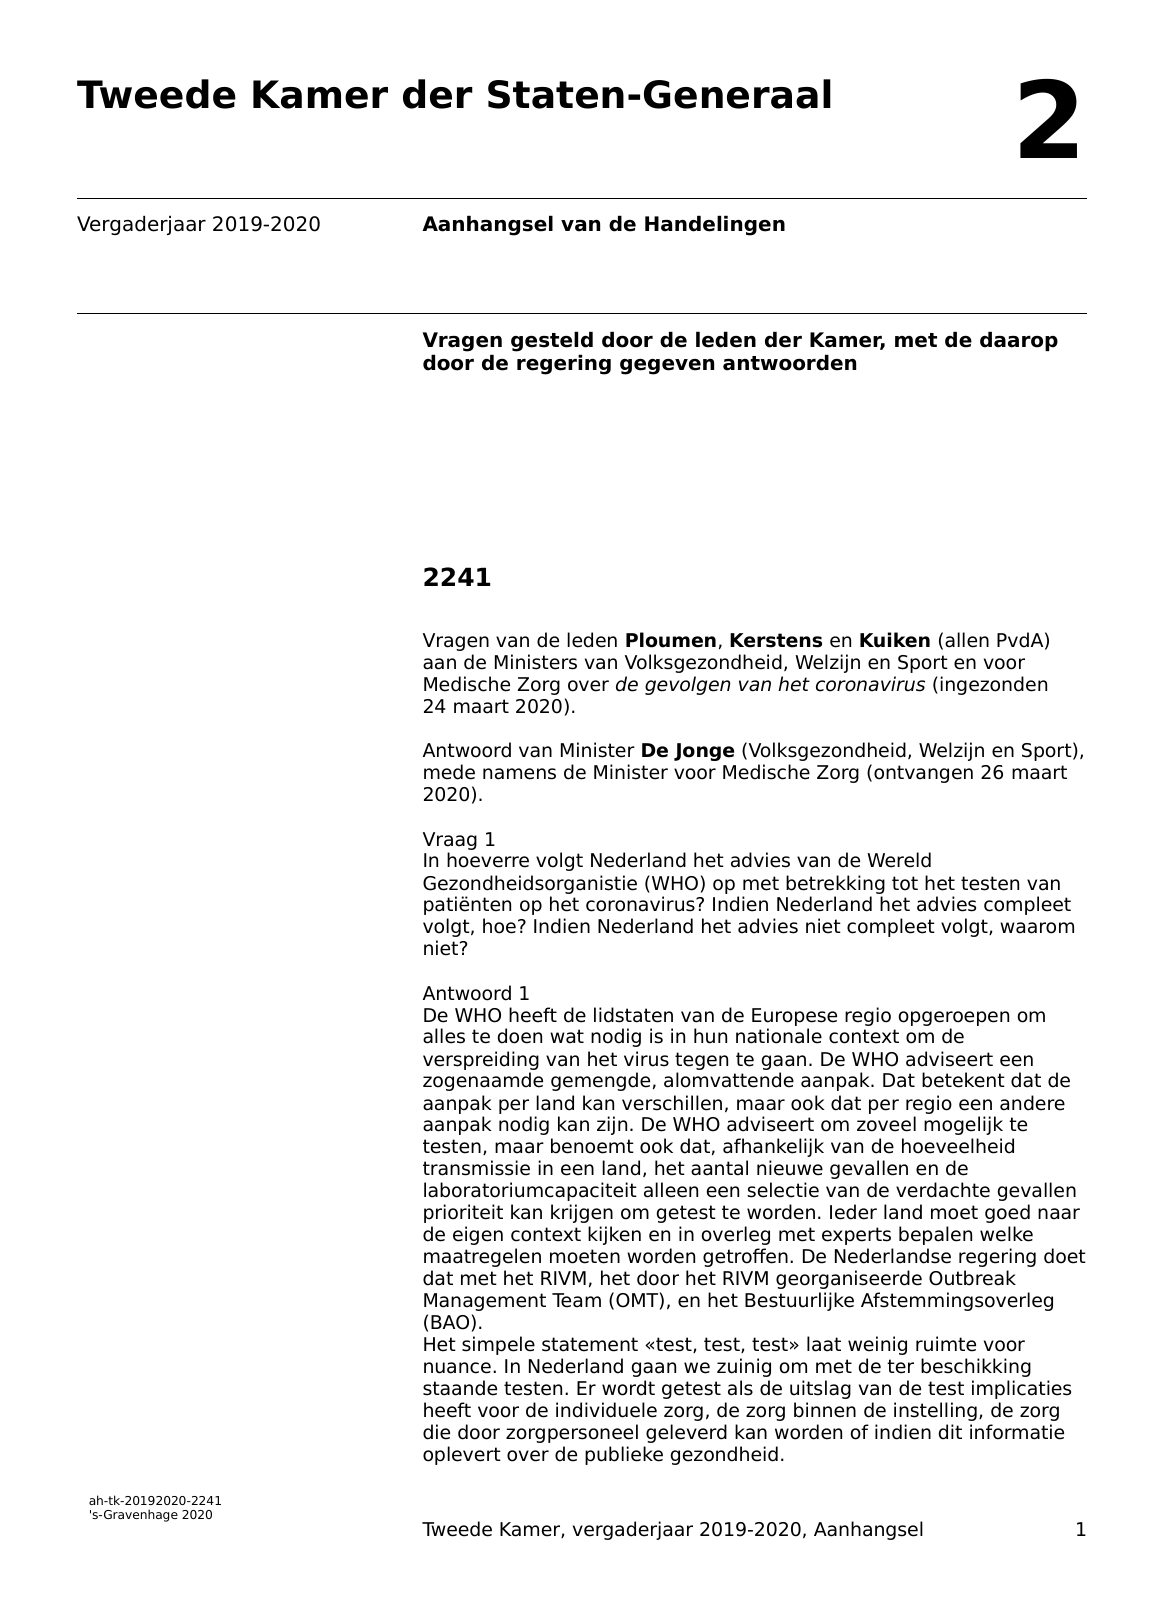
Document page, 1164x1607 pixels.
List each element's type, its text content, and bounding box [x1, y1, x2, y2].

text 's-Gravenhage 2020 [88, 1508, 323, 1522]
text Het simpele statement «test, test, test» laat weinig ruimte voor nuance. In Nederland gaan we zuinig om met de ter beschikking staande testen. Er wordt getest als de uitslag van de test implicaties heeft voor de individuele zorg, de zorg binnen de instelling, de zorg die door zorgpersoneel geleverd kan worden of indien dit informatie oplevert over de publieke gezondheid. [422, 1334, 1087, 1466]
table_header 2 [886, 59, 1087, 198]
text 2241 [422, 563, 1087, 592]
text Antwoord 1 [422, 982, 1087, 1004]
text De WHO heeft de lidstaten van de Europese regio opgeroepen om alles te doen wat nodig is in hun nationale context om de verspreiding van het virus tegen te gaan. De WHO adviseert een zogenaamde gemengde, alomvattende aanpak. Dat betekent dat de aanpak per land kan verschillen, maar ook dat per regio een andere aanpak nodig kan zijn. De WHO adviseert om zoveel mogelijk te testen, maar benoemt ook dat, afhankelijk van de hoeveelheid transmissie in een land, het aantal nieuwe gevallen en de laboratoriumcapaciteit alleen een selectie van de verdachte gevallen prioriteit kan krijgen om getest te worden. Ieder land moet goed naar de eigen context kijken en in overleg met experts bepalen welke maatregelen moeten worden getroffen. De Nederlandse regering doet dat met het RIVM, het door het RIVM georganiseerde Outbreak Management Team (OMT), en het Bestuurlijke Afstemmingsoverleg (BAO). [422, 1004, 1087, 1334]
text Antwoord van Minister De Jonge (Volksgezondheid, Welzijn en Sport), mede namens de Minister voor Medische Zorg (ontvangen 26 maart 2020). [422, 740, 1087, 806]
table_cell Vergaderjaar 2019-2020 [77, 199, 422, 313]
text Vraag 1 [422, 828, 1087, 850]
text ah-tk-20192020-2241 [88, 1494, 323, 1508]
table_header Tweede Kamer der Staten-Generaal [77, 59, 886, 198]
table_cell Vragen gesteld door de leden der Kamer, met de daarop door de regering gegeven antwoorden [422, 314, 1087, 375]
text Vragen van de leden Ploumen, Kerstens en Kuiken (allen PvdA) aan de Ministers van Volksgezondheid, Welzijn en Sport en voor Medische Zorg over de gevolgen van het coronavirus (ingezonden 24 maart 2020). [422, 630, 1087, 718]
table_cell Aanhangsel van de Handelingen [422, 199, 1087, 313]
table_cell [77, 314, 422, 375]
text In hoeverre volgt Nederland het advies van de Wereld Gezondheidsorganistie (WHO) op met betrekking tot het testen van patiënten op het coronavirus? Indien Nederland het advies compleet volgt, hoe? Indien Nederland het advies niet compleet volgt, waarom niet? [422, 850, 1087, 960]
